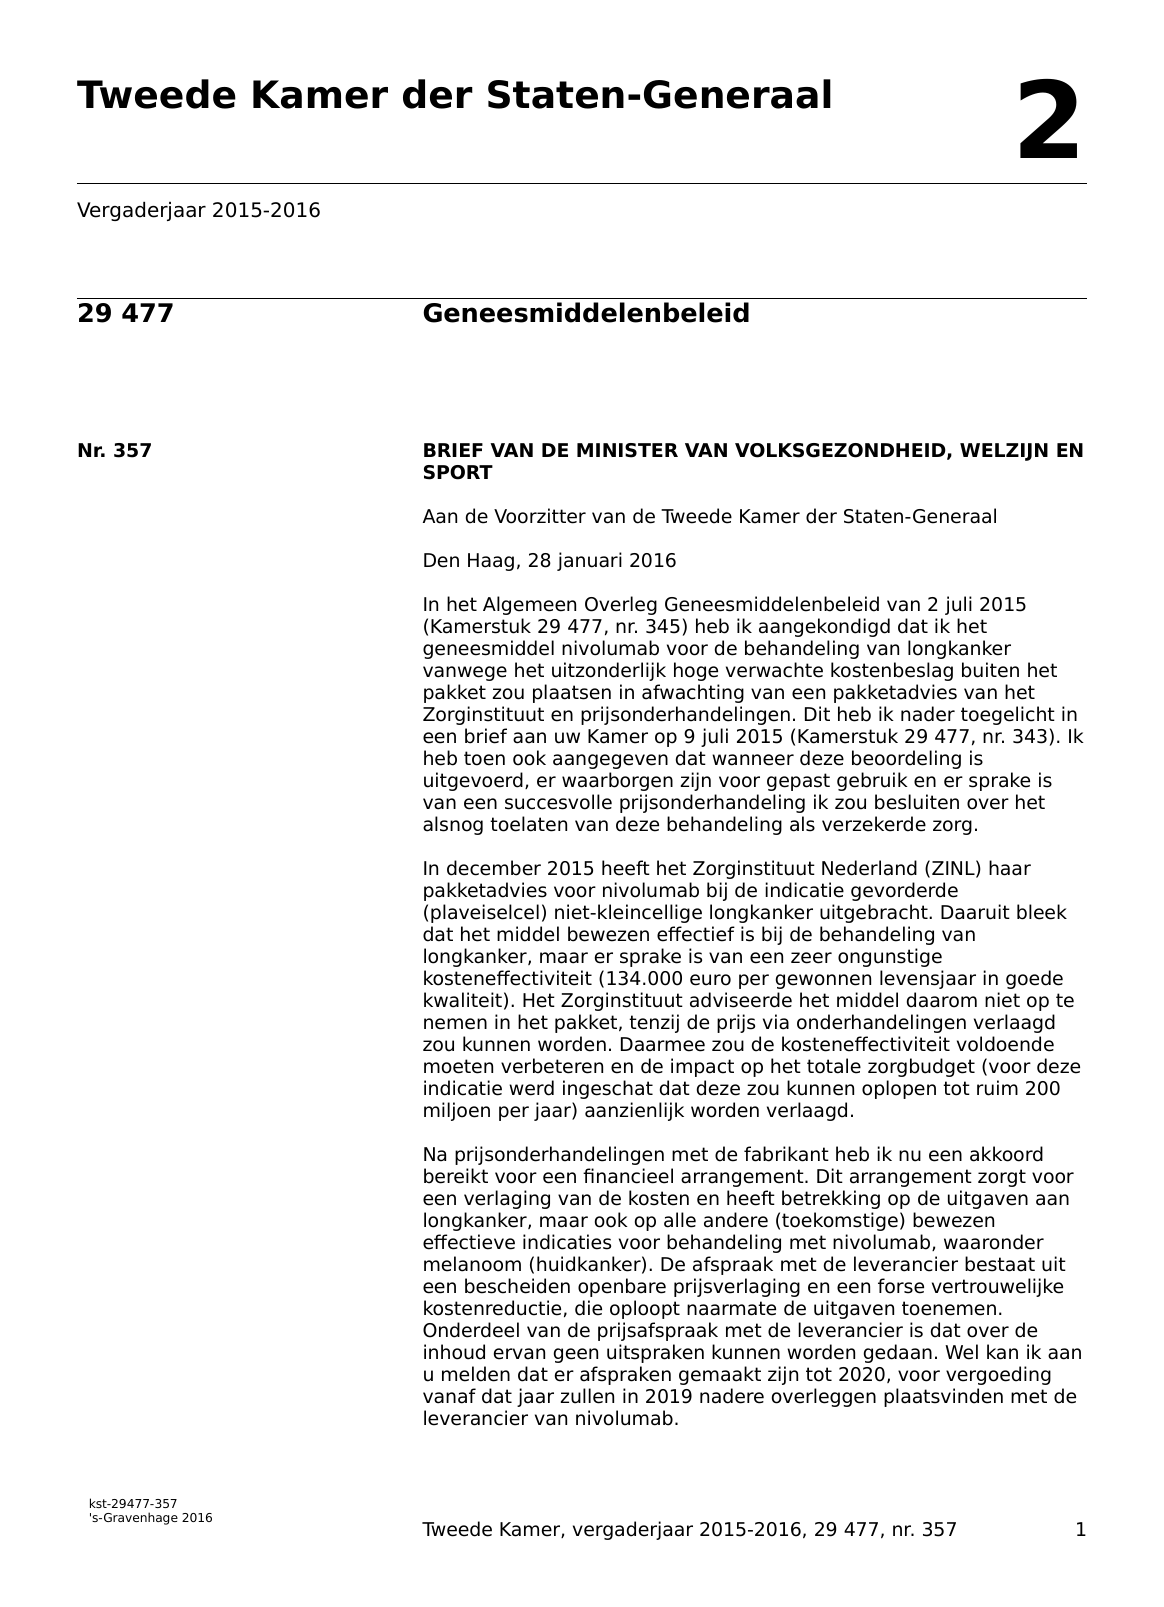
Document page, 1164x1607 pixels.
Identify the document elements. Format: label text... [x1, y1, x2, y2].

table_cell Vergaderjaar 2015-2016 [77, 184, 1087, 298]
text 's-Gravenhage 2016 [88, 1511, 323, 1525]
subtitle 29 477 Geneesmiddelenbeleid [77, 299, 1087, 329]
text In het Algemeen Overleg Geneesmiddelenbeleid van 2 juli 2015 (Kamerstuk 29 477, nr. 345) heb ik aangekondigd dat ik het geneesmiddel nivolumab voor de behandeling van longkanker vanwege het uitzonderlijk hoge verwachte kostenbeslag buiten het pakket zou plaatsen in afwachting van een pakketadvies van het Zorginstituut en prijsonderhandelingen. Dit heb ik nader toegelicht in een brief aan uw Kamer op 9 juli 2015 (Kamerstuk 29 477, nr. 343). Ik heb toen ook aangegeven dat wanneer deze beoordeling is uitgevoerd, er waarborgen zijn voor gepast gebruik en er sprake is van een succesvolle prijsonderhandeling ik zou besluiten over het alsnog toelaten van deze behandeling als verzekerde zorg. [422, 594, 1087, 836]
text kst-29477-357 [88, 1497, 323, 1511]
text Na prijsonderhandelingen met de fabrikant heb ik nu een akkoord bereikt voor een financieel arrangement. Dit arrangement zorgt voor een verlaging van de kosten en heeft betrekking op de uitgaven aan longkanker, maar ook op alle andere (toekomstige) bewezen effectieve indicaties voor behandeling met nivolumab, waaronder melanoom (huidkanker). De afspraak met de leverancier bestaat uit een bescheiden openbare prijsverlaging en een forse vertrouwelijke kostenreductie, die oploopt naarmate de uitgaven toenemen. Onderdeel van de prijsafspraak met de leverancier is dat over de inhoud ervan geen uitspraken kunnen worden gedaan. Wel kan ik aan u melden dat er afspraken gemaakt zijn tot 2020, voor vergoeding vanaf dat jaar zullen in 2019 nadere overleggen plaatsvinden met de leverancier van nivolumab. [422, 1144, 1087, 1430]
text Aan de Voorzitter van de Tweede Kamer der Staten-Generaal [422, 506, 1087, 528]
text In december 2015 heeft het Zorginstituut Nederland (ZINL) haar pakketadvies voor nivolumab bij de indicatie gevorderde (plaveiselcel) niet-kleincellige longkanker uitgebracht. Daaruit bleek dat het middel bewezen effectief is bij de behandeling van longkanker, maar er sprake is van een zeer ongunstige kosteneffectiviteit (134.000 euro per gewonnen levensjaar in goede kwaliteit). Het Zorginstituut adviseerde het middel daarom niet op te nemen in het pakket, tenzij de prijs via onderhandelingen verlaagd zou kunnen worden. Daarmee zou de kosteneffectiviteit voldoende moeten verbeteren en de impact op het totale zorgbudget (voor deze indicatie werd ingeschat dat deze zou kunnen oplopen tot ruim 200 miljoen per jaar) aanzienlijk worden verlaagd. [422, 858, 1087, 1122]
subtitle Nr. 357 BRIEF VAN DE MINISTER VAN VOLKSGEZONDHEID, WELZIJN EN SPORT [77, 440, 1087, 484]
text Den Haag, 28 januari 2016 [422, 550, 1087, 572]
table_header 2 [886, 59, 1087, 183]
table_header Tweede Kamer der Staten-Generaal [77, 59, 886, 183]
